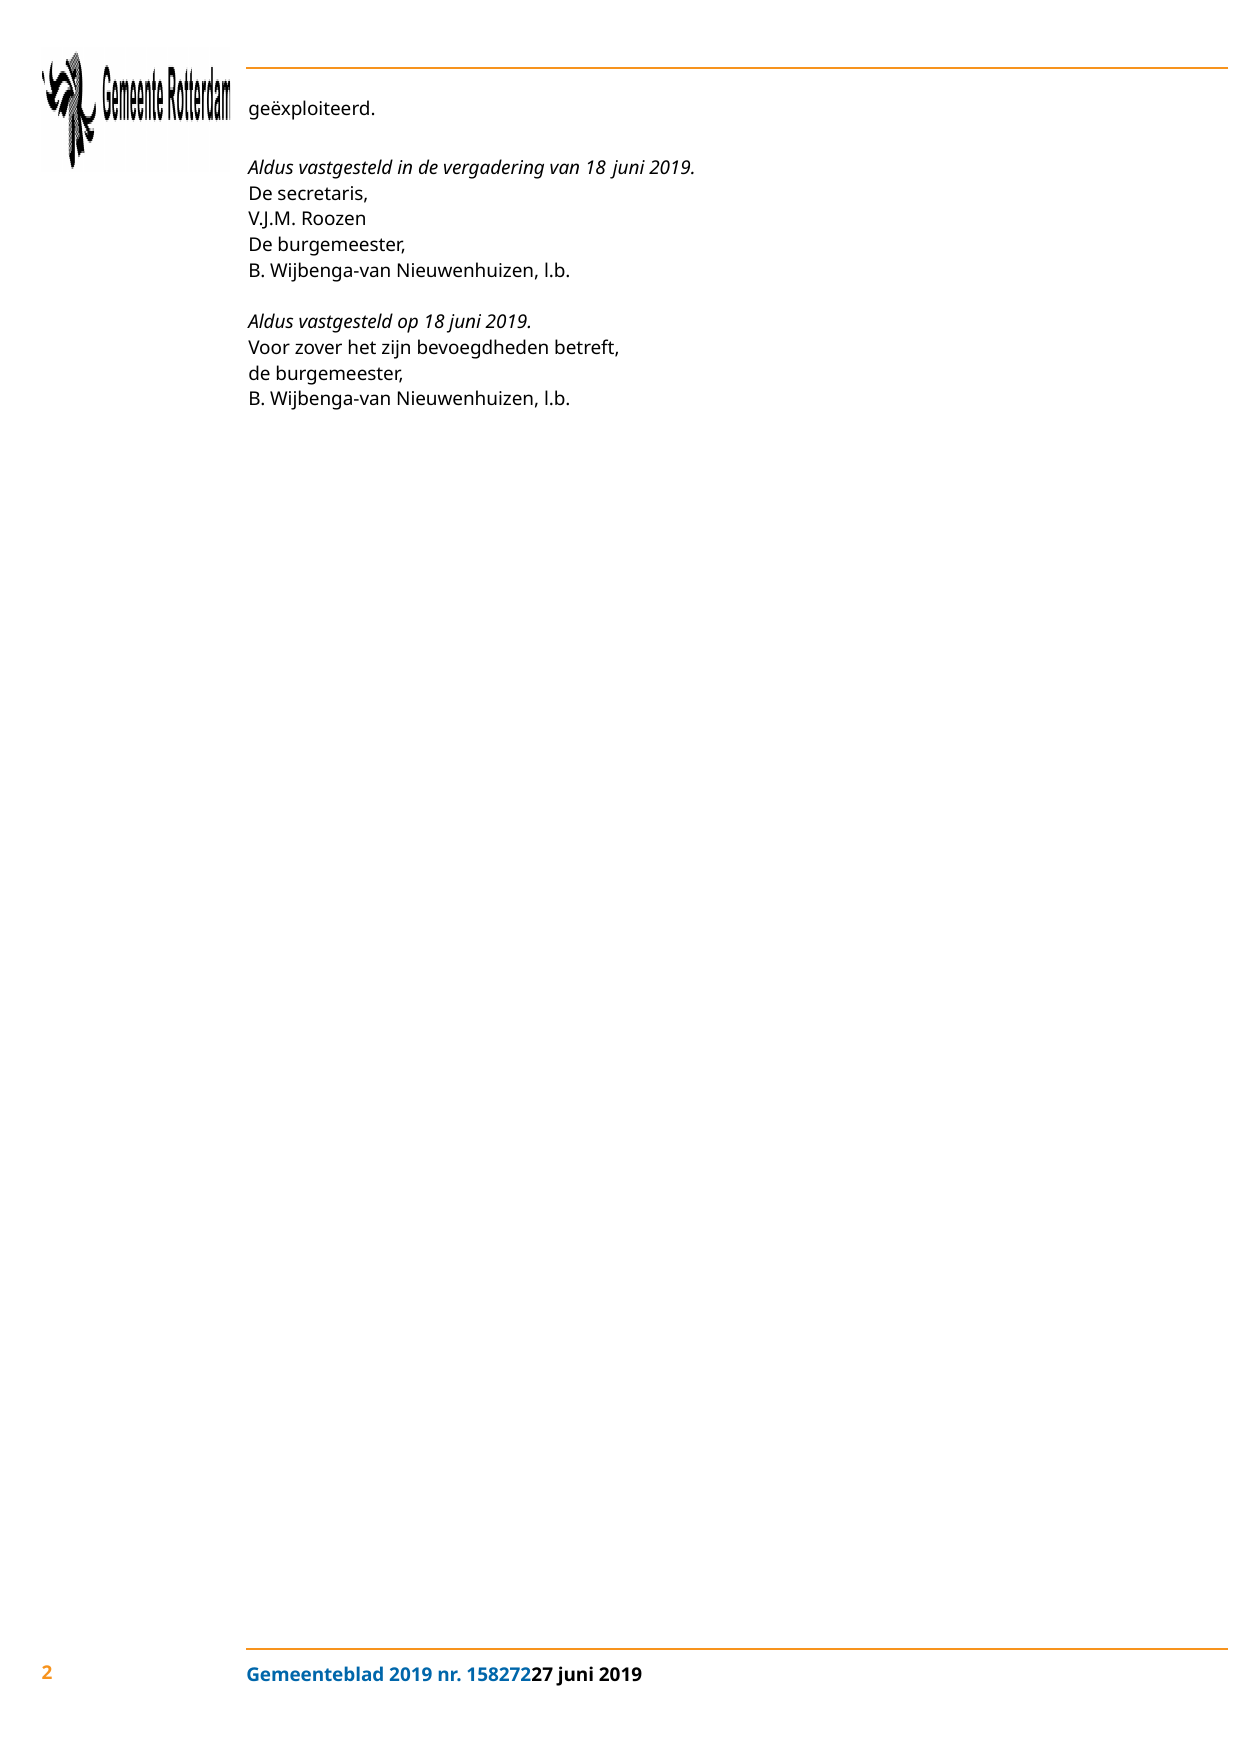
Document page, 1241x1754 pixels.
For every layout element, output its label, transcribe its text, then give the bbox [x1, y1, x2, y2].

text Aldus vastgesteld in de vergadering van 18 juni 2019. [248, 154, 1152, 180]
text de burgemeester, [248, 360, 1152, 386]
text Aldus vastgesteld op 18 juni 2019. [248, 308, 1152, 334]
text De burgemeester, [248, 231, 1152, 257]
text B. Wijbenga-van Nieuwenhuizen, l.b. [248, 386, 1152, 411]
text V.J.M. Roozen [248, 205, 1152, 231]
text B. Wijbenga-van Nieuwenhuizen, l.b. [248, 257, 1152, 283]
picture [41, 47, 231, 172]
text Voor zover het zijn bevoegdheden betreft, [248, 334, 1152, 360]
text De secretaris, [248, 180, 1152, 205]
text geëxploiteerd. [248, 95, 1152, 121]
